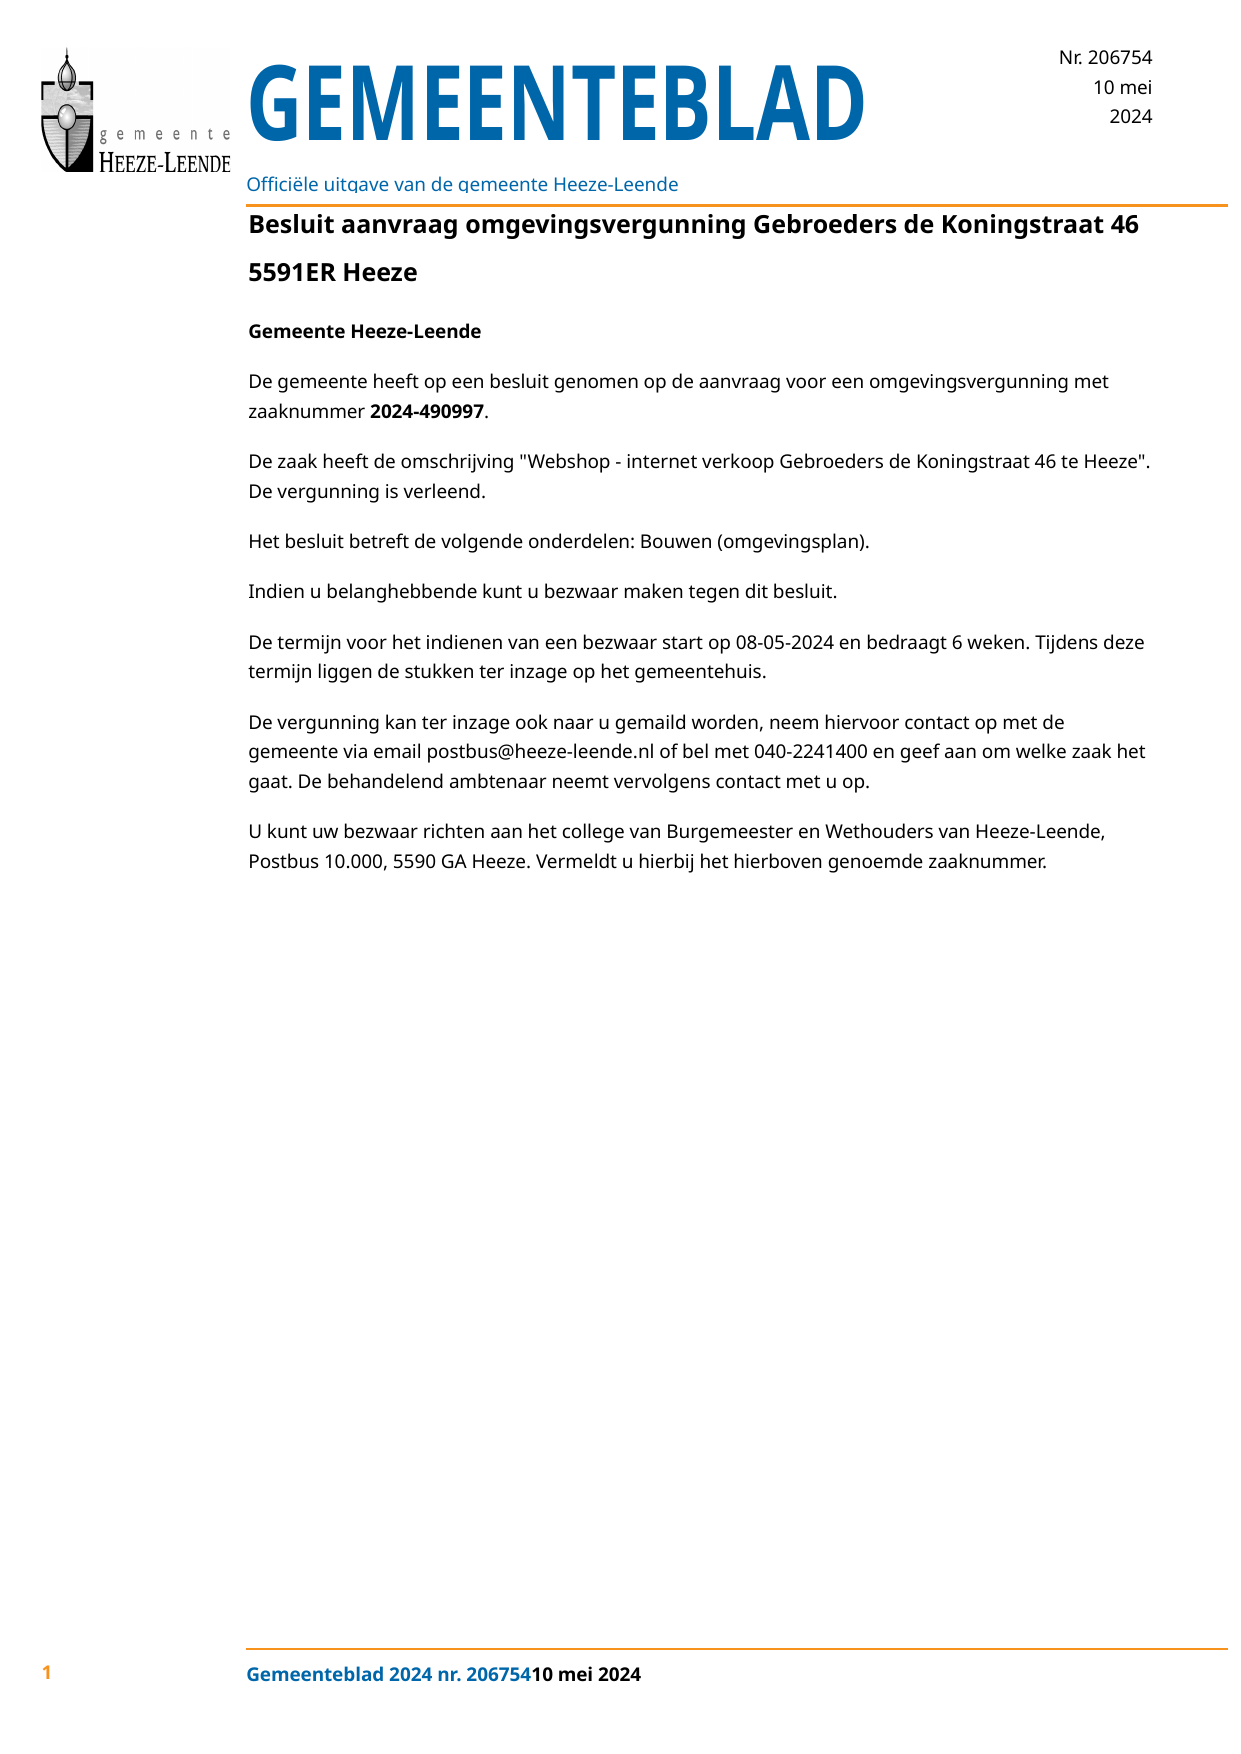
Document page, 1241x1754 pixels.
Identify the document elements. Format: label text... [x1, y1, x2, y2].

text Indien u belanghebbende kunt u bezwaar maken tegen dit besluit. [248, 579, 1152, 604]
text Gemeente Heeze-Leende [248, 318, 1152, 344]
text Besluit aanvraag omgevingsvergunning Gebroeders de Koningstraat 46 5591ER Heeze [248, 207, 1152, 288]
text De zaak heeft de omschrijving "Webshop - internet verkoop Gebroeders de Koningstraat 46 te Heeze". De vergunning is verleend. [248, 448, 1152, 504]
text Het besluit betreft de volgende onderdelen: Bouwen (omgevingsplan). [248, 528, 1152, 554]
text De termijn voor het indienen van een bezwaar start op 08-05-2024 en bedraagt 6 weken. Tijdens deze termijn liggen de stukken ter inzage op het gemeentehuis. [248, 629, 1152, 684]
picture [41, 47, 231, 172]
text De gemeente heeft op een besluit genomen op de aanvraag voor een omgevingsvergunning met zaaknummer 2024-490997. [248, 368, 1152, 424]
text De vergunning kan ter inzage ook naar u gemaild worden, neem hiervoor contact op met de gemeente via email postbus@heeze-leende.nl of bel met 040-2241400 en geef aan om welke zaak het gaat. De behandelend ambtenaar neemt vervolgens contact met u op. [248, 709, 1152, 794]
text U kunt uw bezwaar richten aan het college van Burgemeester en Wethouders van Heeze-Leende, Postbus 10.000, 5590 GA Heeze. Vermeldt u hierbij het hierboven genoemde zaaknummer. [248, 819, 1152, 874]
